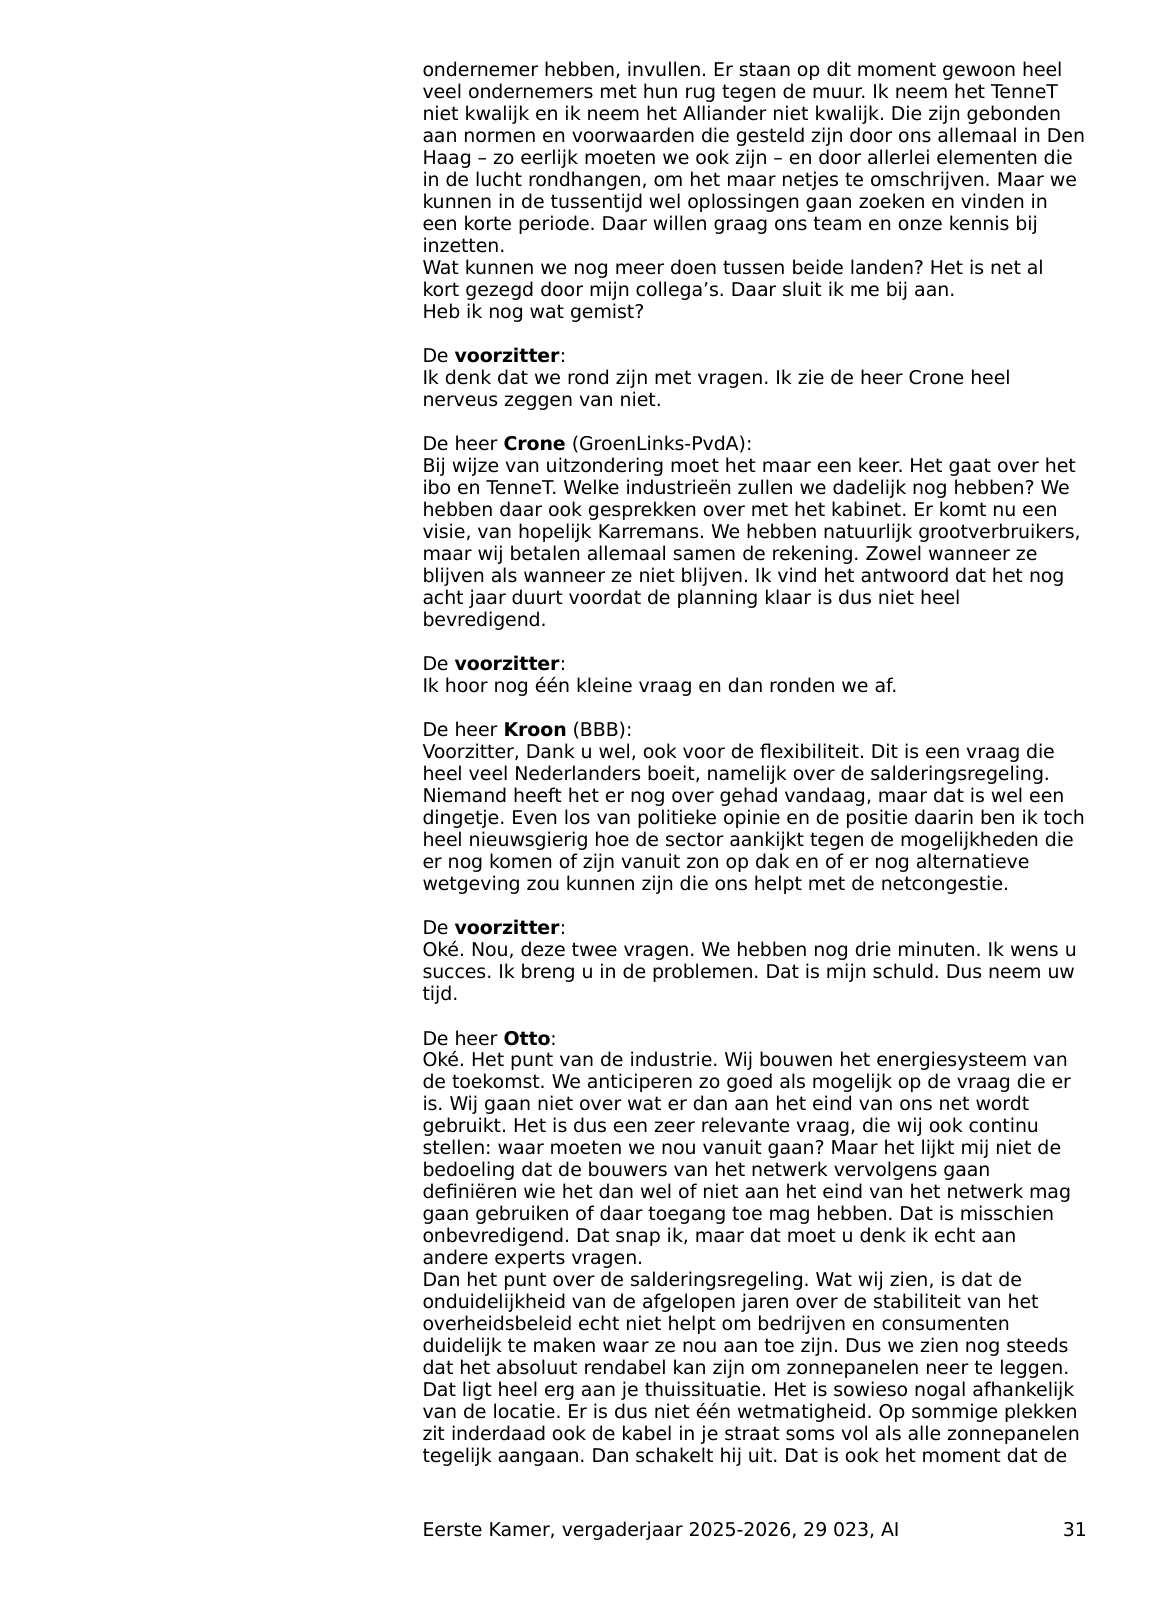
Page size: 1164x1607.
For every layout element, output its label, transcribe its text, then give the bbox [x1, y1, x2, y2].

text Oké. Het punt van de industrie. Wij bouwen het energiesysteem van de toekomst. We anticiperen zo goed als mogelijk op de vraag die er is. Wij gaan niet over wat er dan aan het eind van ons net wordt gebruikt. Het is dus een zeer relevante vraag, die wij ook continu stellen: waar moeten we nou vanuit gaan? Maar het lijkt mij niet de bedoeling dat de bouwers van het netwerk vervolgens gaan definiëren wie het dan wel of niet aan het eind van het netwerk mag gaan gebruiken of daar toegang toe mag hebben. Dat is misschien onbevredigend. Dat snap ik, maar dat moet u denk ik echt aan andere experts vragen. [422, 1049, 1087, 1269]
text De heer Crone (GroenLinks-PvdA): [422, 433, 1087, 455]
text Heb ik nog wat gemist? [422, 301, 1087, 323]
text Ik hoor nog één kleine vraag en dan ronden we af. [422, 675, 1087, 697]
text Ik denk dat we rond zijn met vragen. Ik zie de heer Crone heel nerveus zeggen van niet. [422, 367, 1087, 411]
text De voorzitter: [422, 345, 1087, 367]
text De heer Otto: [422, 1027, 1087, 1049]
text Bij wijze van uitzondering moet het maar een keer. Het gaat over het ibo en TenneT. Welke industrieën zullen we dadelijk nog hebben? We hebben daar ook gesprekken over met het kabinet. Er komt nu een visie, van hopelijk Karremans. We hebben natuurlijk grootverbruikers, maar wij betalen allemaal samen de rekening. Zowel wanneer ze blijven als wanneer ze niet blijven. Ik vind het antwoord dat het nog acht jaar duurt voordat de planning klaar is dus niet heel bevredigend. [422, 455, 1087, 631]
text De heer Kroon (BBB): [422, 719, 1087, 741]
text De voorzitter: [422, 917, 1087, 939]
text Voorzitter, Dank u wel, ook voor de flexibiliteit. Dit is een vraag die heel veel Nederlanders boeit, namelijk over de salderingsregeling. Niemand heeft het er nog over gehad vandaag, maar dat is wel een dingetje. Even los van politieke opinie en de positie daarin ben ik toch heel nieuwsgierig hoe de sector aankijkt tegen de mogelijkheden die er nog komen of zijn vanuit zon op dak en of er nog alternatieve wetgeving zou kunnen zijn die ons helpt met de netcongestie. [422, 741, 1087, 895]
text ondernemer hebben, invullen. Er staan op dit moment gewoon heel veel ondernemers met hun rug tegen de muur. Ik neem het TenneT niet kwalijk en ik neem het Alliander niet kwalijk. Die zijn gebonden aan normen en voorwaarden die gesteld zijn door ons allemaal in Den Haag – zo eerlijk moeten we ook zijn – en door allerlei elementen die in de lucht rondhangen, om het maar netjes te omschrijven. Maar we kunnen in de tussentijd wel oplossingen gaan zoeken en vinden in een korte periode. Daar willen graag ons team en onze kennis bij inzetten. [422, 59, 1087, 257]
text Dan het punt over de salderingsregeling. Wat wij zien, is dat de onduidelijkheid van de afgelopen jaren over de stabiliteit van het overheidsbeleid echt niet helpt om bedrijven en consumenten duidelijk te maken waar ze nou aan toe zijn. Dus we zien nog steeds dat het absoluut rendabel kan zijn om zonnepanelen neer te leggen. Dat ligt heel erg aan je thuissituatie. Het is sowieso nogal afhankelijk van de locatie. Er is dus niet één wetmatigheid. Op sommige plekken zit inderdaad ook de kabel in je straat soms vol als alle zonnepanelen tegelijk aangaan. Dan schakelt hij uit. Dat is ook het moment dat de [422, 1269, 1087, 1467]
text Wat kunnen we nog meer doen tussen beide landen? Het is net al kort gezegd door mijn collega’s. Daar sluit ik me bij aan. [422, 257, 1087, 301]
text Oké. Nou, deze twee vragen. We hebben nog drie minuten. Ik wens u succes. Ik breng u in de problemen. Dat is mijn schuld. Dus neem uw tijd. [422, 939, 1087, 1005]
text De voorzitter: [422, 653, 1087, 675]
